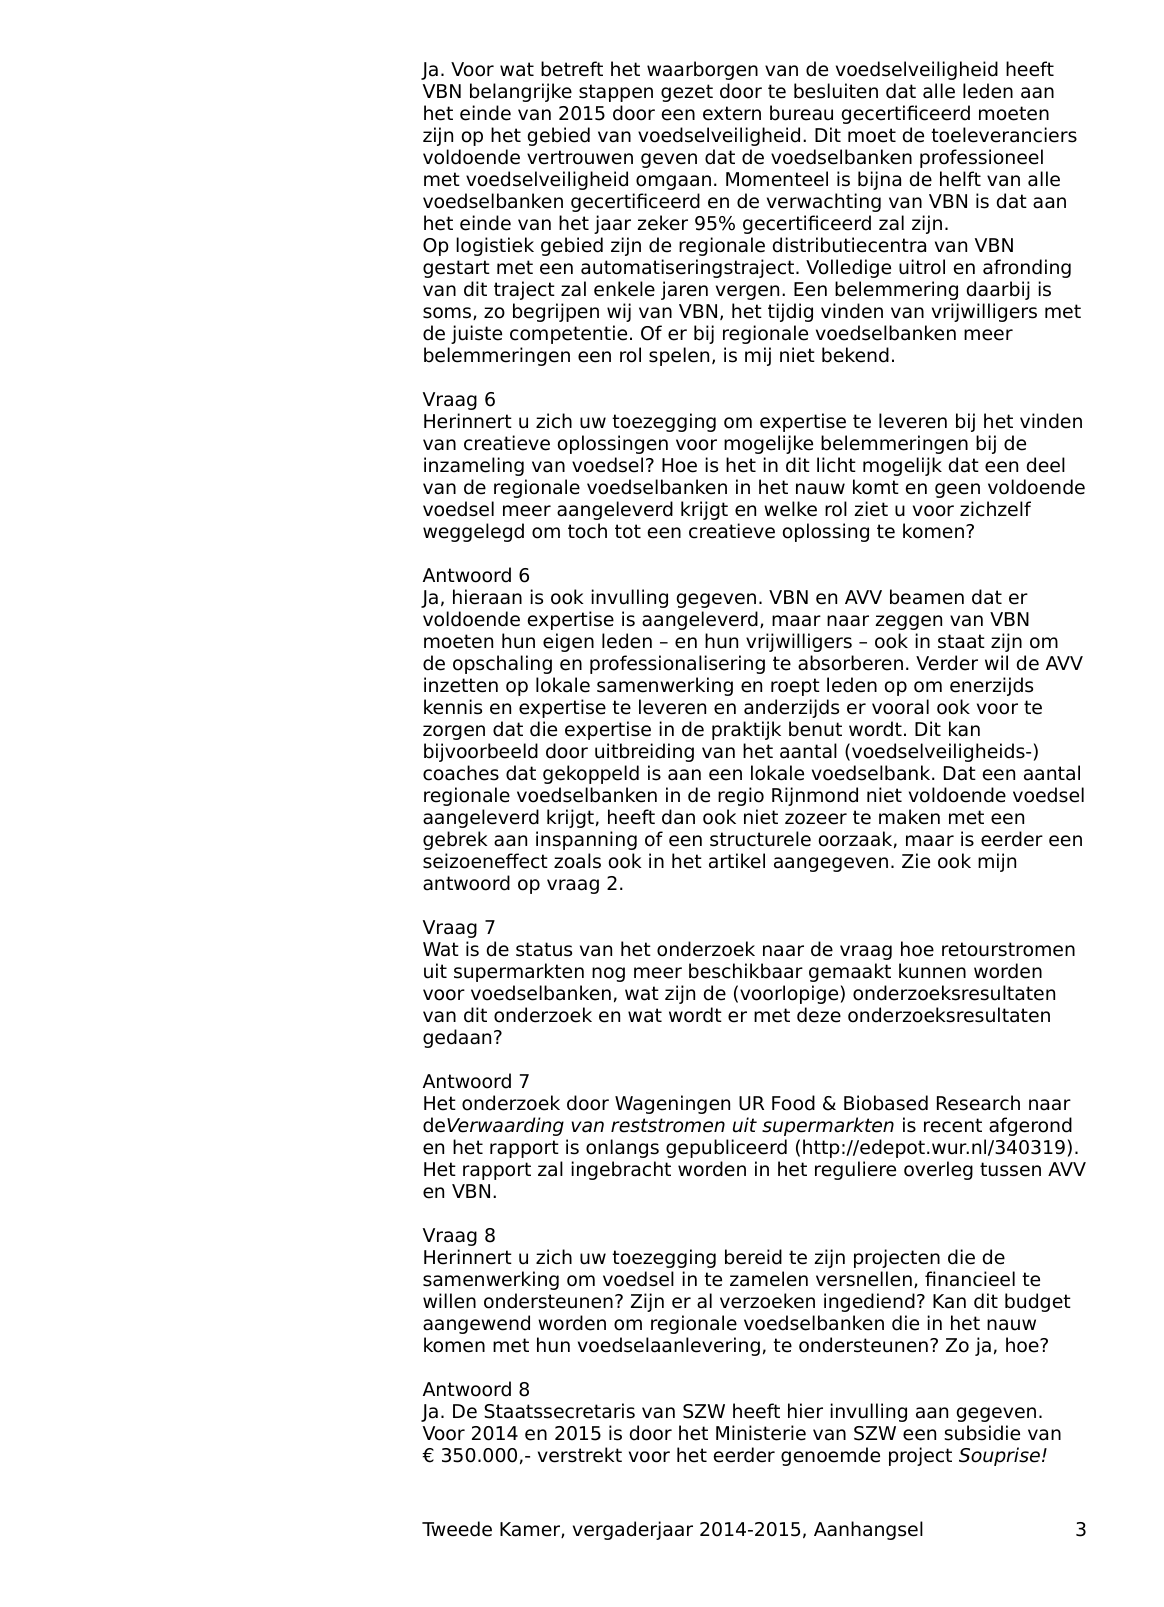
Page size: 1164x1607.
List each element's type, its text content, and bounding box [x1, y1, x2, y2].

text Vraag 6 [422, 389, 1087, 411]
text Op logistiek gebied zijn de regionale distributiecentra van VBN gestart met een automatiseringstraject. Volledige uitrol en afronding van dit traject zal enkele jaren vergen. Een belemmering daarbij is soms, zo begrijpen wij van VBN, het tijdig vinden van vrijwilligers met de juiste competentie. Of er bij regionale voedselbanken meer belemmeringen een rol spelen, is mij niet bekend. [422, 235, 1087, 367]
text Ja, hieraan is ook invulling gegeven. VBN en AVV beamen dat er voldoende expertise is aangeleverd, maar naar zeggen van VBN moeten hun eigen leden – en hun vrijwilligers – ook in staat zijn om de opschaling en professionalisering te absorberen. Verder wil de AVV inzetten op lokale samenwerking en roept leden op om enerzijds kennis en expertise te leveren en anderzijds er vooral ook voor te zorgen dat die expertise in de praktijk benut wordt. Dit kan bijvoorbeeld door uitbreiding van het aantal (voedselveiligheids-) coaches dat gekoppeld is aan een lokale voedselbank. Dat een aantal regionale voedselbanken in de regio Rijnmond niet voldoende voedsel aangeleverd krijgt, heeft dan ook niet zozeer te maken met een gebrek aan inspanning of een structurele oorzaak, maar is eerder een seizoeneffect zoals ook in het artikel aangegeven. Zie ook mijn antwoord op vraag 2. [422, 587, 1087, 895]
text Antwoord 8 [422, 1379, 1087, 1401]
text Vraag 8 [422, 1225, 1087, 1247]
text Ja. De Staatssecretaris van SZW heeft hier invulling aan gegeven. Voor 2014 en 2015 is door het Ministerie van SZW een subsidie van € 350.000,- verstrekt voor het eerder genoemde project Souprise! [422, 1401, 1087, 1467]
text Antwoord 6 [422, 565, 1087, 587]
text Het onderzoek door Wageningen UR Food & Biobased Research naar deVerwaarding van reststromen uit supermarkten is recent afgerond en het rapport is onlangs gepubliceerd (http://edepot.wur.nl/340319). Het rapport zal ingebracht worden in het reguliere overleg tussen AVV en VBN. [422, 1093, 1087, 1203]
text Ja. Voor wat betreft het waarborgen van de voedselveiligheid heeft VBN belangrijke stappen gezet door te besluiten dat alle leden aan het einde van 2015 door een extern bureau gecertificeerd moeten zijn op het gebied van voedselveiligheid. Dit moet de toeleveranciers voldoende vertrouwen geven dat de voedselbanken professioneel met voedselveiligheid omgaan. Momenteel is bijna de helft van alle voedselbanken gecertificeerd en de verwachting van VBN is dat aan het einde van het jaar zeker 95% gecertificeerd zal zijn. [422, 59, 1087, 235]
text Vraag 7 [422, 917, 1087, 939]
text Wat is de status van het onderzoek naar de vraag hoe retourstromen uit supermarkten nog meer beschikbaar gemaakt kunnen worden voor voedselbanken, wat zijn de (voorlopige) onderzoeksresultaten van dit onderzoek en wat wordt er met deze onderzoeksresultaten gedaan? [422, 939, 1087, 1049]
text Herinnert u zich uw toezegging om expertise te leveren bij het vinden van creatieve oplossingen voor mogelijke belemmeringen bij de inzameling van voedsel? Hoe is het in dit licht mogelijk dat een deel van de regionale voedselbanken in het nauw komt en geen voldoende voedsel meer aangeleverd krijgt en welke rol ziet u voor zichzelf weggelegd om toch tot een creatieve oplossing te komen? [422, 411, 1087, 543]
text Antwoord 7 [422, 1071, 1087, 1093]
text Herinnert u zich uw toezegging bereid te zijn projecten die de samenwerking om voedsel in te zamelen versnellen, financieel te willen ondersteunen? Zijn er al verzoeken ingediend? Kan dit budget aangewend worden om regionale voedselbanken die in het nauw komen met hun voedselaanlevering, te ondersteunen? Zo ja, hoe? [422, 1247, 1087, 1357]
